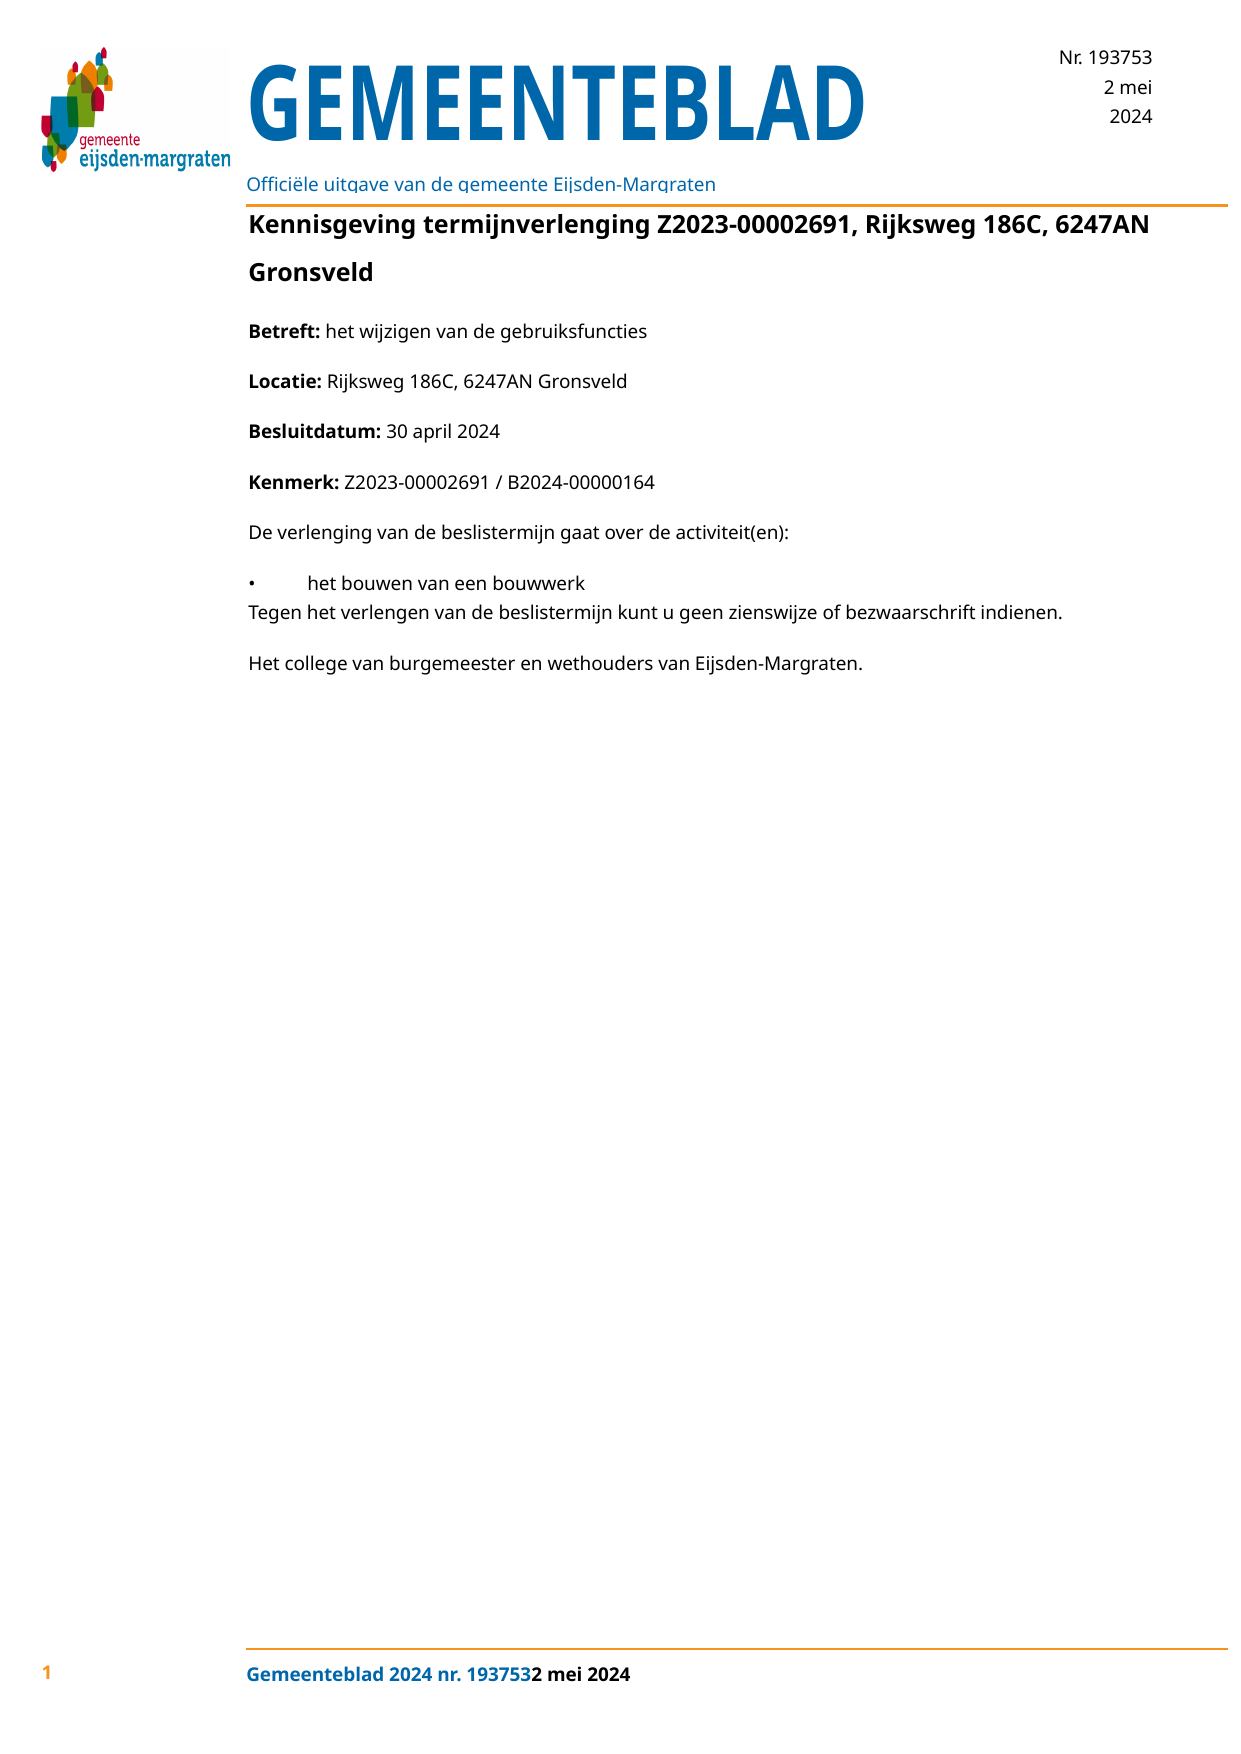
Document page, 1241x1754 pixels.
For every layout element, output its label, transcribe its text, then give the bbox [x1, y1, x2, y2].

text Kenmerk: Z2023-00002691 / B2024-00000164 [248, 469, 1152, 495]
text Het college van burgemeester en wethouders van Eijsden-Margraten. [248, 650, 1152, 676]
text Betreft: het wijzigen van de gebruiksfuncties [248, 318, 1152, 344]
text Kennisgeving termijnverlenging Z2023-00002691, Rijksweg 186C, 6247AN Gronsveld [248, 207, 1152, 288]
list het bouwen van een bouwwerk [248, 570, 1152, 596]
text Besluitdatum: 30 april 2024 [248, 419, 1152, 444]
text Tegen het verlengen van de beslistermijn kunt u geen zienswijze of bezwaarschrift indienen. [248, 599, 1152, 625]
text De verlenging van de beslistermijn gaat over de activiteit(en): [248, 519, 1152, 545]
picture [41, 47, 231, 172]
text Locatie: Rijksweg 186C, 6247AN Gronsveld [248, 368, 1152, 394]
